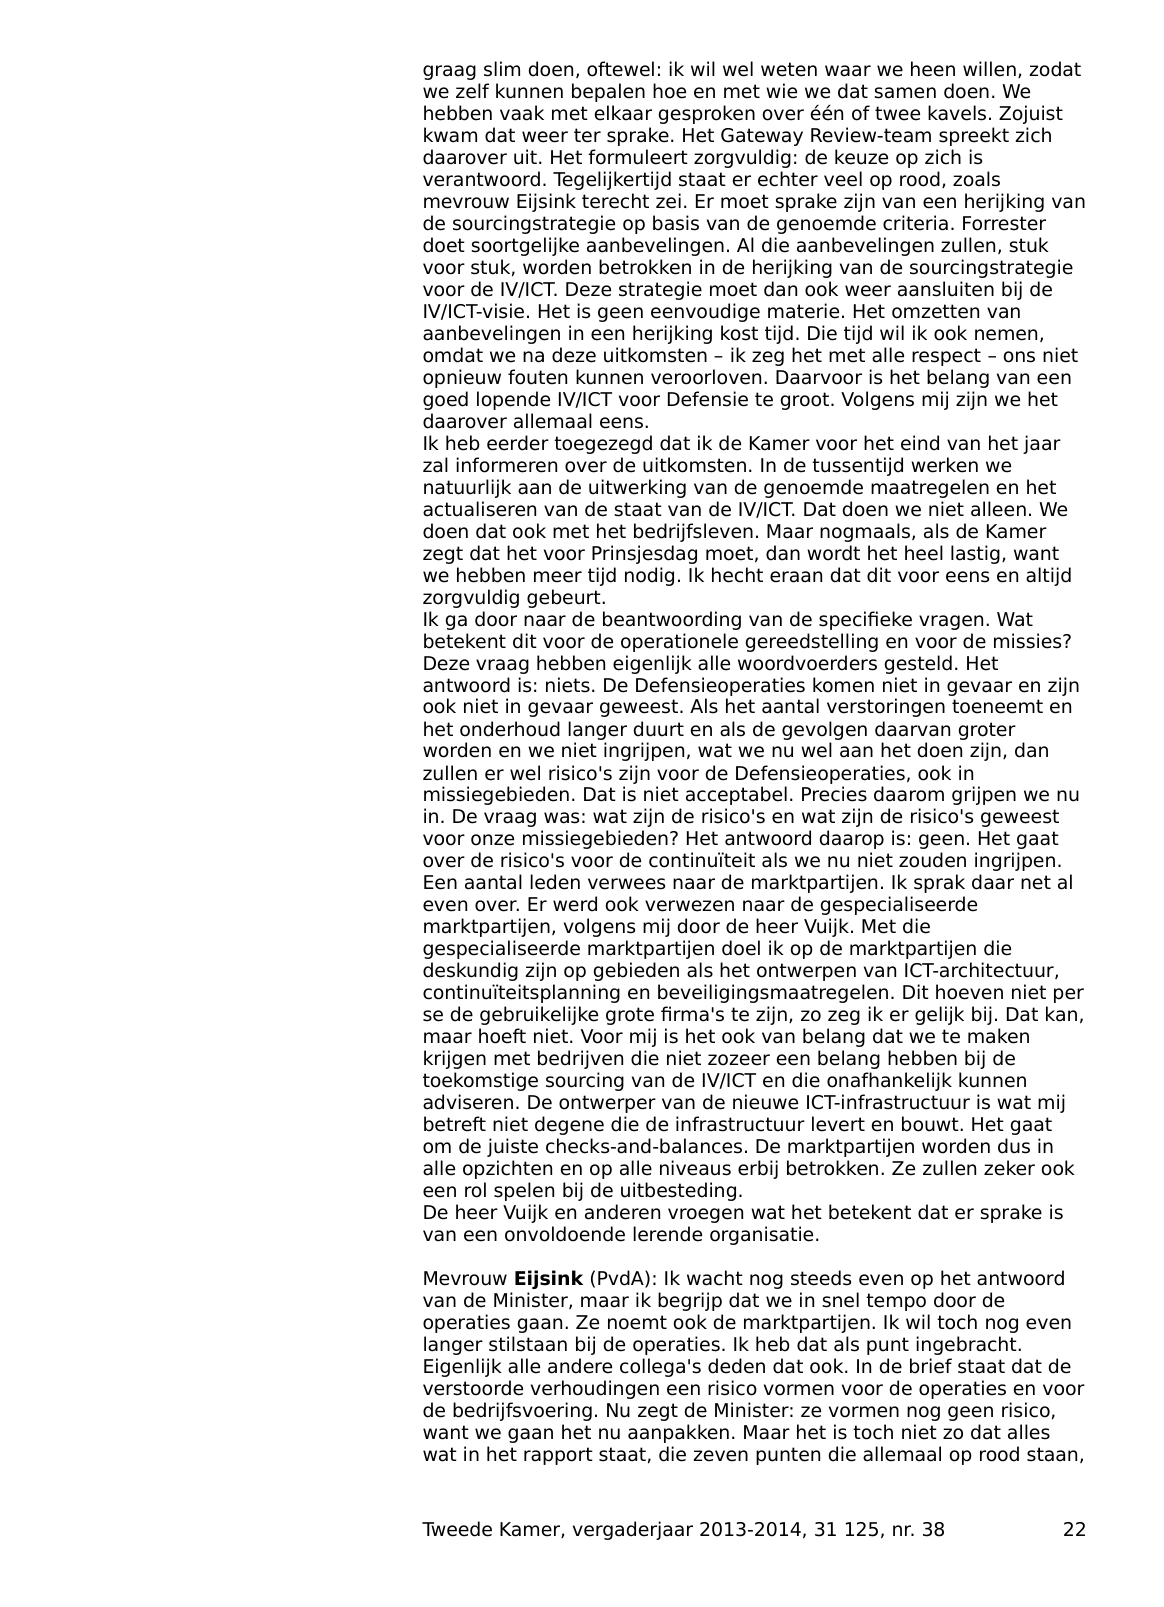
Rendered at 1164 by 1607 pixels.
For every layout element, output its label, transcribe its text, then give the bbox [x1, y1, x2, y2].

text Ik heb eerder toegezegd dat ik de Kamer voor het eind van het jaar zal informeren over de uitkomsten. In de tussentijd werken we natuurlijk aan de uitwerking van de genoemde maatregelen en het actualiseren van de staat van de IV/ICT. Dat doen we niet alleen. We doen dat ook met het bedrijfsleven. Maar nogmaals, als de Kamer zegt dat het voor Prinsjesdag moet, dan wordt het heel lastig, want we hebben meer tijd nodig. Ik hecht eraan dat dit voor eens en altijd zorgvuldig gebeurt. [422, 433, 1087, 608]
text Ik ga door naar de beantwoording van de specifieke vragen. Wat betekent dit voor de operationele gereedstelling en voor de missies? Deze vraag hebben eigenlijk alle woordvoerders gesteld. Het antwoord is: niets. De Defensieoperaties komen niet in gevaar en zijn ook niet in gevaar geweest. Als het aantal verstoringen toeneemt en het onderhoud langer duurt en als de gevolgen daarvan groter worden en we niet ingrijpen, wat we nu wel aan het doen zijn, dan zullen er wel risico's zijn voor de Defensieoperaties, ook in missiegebieden. Dat is niet acceptabel. Precies daarom grijpen we nu in. De vraag was: wat zijn de risico's en wat zijn de risico's geweest voor onze missiegebieden? Het antwoord daarop is: geen. Het gaat over de risico's voor de continuïteit als we nu niet zouden ingrijpen. [422, 608, 1087, 872]
text Een aantal leden verwees naar de marktpartijen. Ik sprak daar net al even over. Er werd ook verwezen naar de gespecialiseerde marktpartijen, volgens mij door de heer Vuijk. Met die gespecialiseerde marktpartijen doel ik op de marktpartijen die deskundig zijn op gebieden als het ontwerpen van ICT-architectuur, continuïteitsplanning en beveiligingsmaatregelen. Dit hoeven niet per se de gebruikelijke grote firma's te zijn, zo zeg ik er gelijk bij. Dat kan, maar hoeft niet. Voor mij is het ook van belang dat we te maken krijgen met bedrijven die niet zozeer een belang hebben bij de toekomstige sourcing van de IV/ICT en die onafhankelijk kunnen adviseren. De ontwerper van de nieuwe ICT-infrastructuur is wat mij betreft niet degene die de infrastructuur levert en bouwt. Het gaat om de juiste checks-and-balances. De marktpartijen worden dus in alle opzichten en op alle niveaus erbij betrokken. Ze zullen zeker ook een rol spelen bij de uitbesteding. [422, 872, 1087, 1202]
text Mevrouw Eijsink (PvdA): Ik wacht nog steeds even op het antwoord van de Minister, maar ik begrijp dat we in snel tempo door de operaties gaan. Ze noemt ook de marktpartijen. Ik wil toch nog even langer stilstaan bij de operaties. Ik heb dat als punt ingebracht. Eigenlijk alle andere collega's deden dat ook. In de brief staat dat de verstoorde verhoudingen een risico vormen voor de operaties en voor de bedrijfsvoering. Nu zegt de Minister: ze vormen nog geen risico, want we gaan het nu aanpakken. Maar het is toch niet zo dat alles wat in het rapport staat, die zeven punten die allemaal op rood staan, [422, 1268, 1087, 1466]
text graag slim doen, oftewel: ik wil wel weten waar we heen willen, zodat we zelf kunnen bepalen hoe en met wie we dat samen doen. We hebben vaak met elkaar gesproken over één of twee kavels. Zojuist kwam dat weer ter sprake. Het Gateway Review-team spreekt zich daarover uit. Het formuleert zorgvuldig: de keuze op zich is verantwoord. Tegelijkertijd staat er echter veel op rood, zoals mevrouw Eijsink terecht zei. Er moet sprake zijn van een herijking van de sourcingstrategie op basis van de genoemde criteria. Forrester doet soortgelijke aanbevelingen. Al die aanbevelingen zullen, stuk voor stuk, worden betrokken in de herijking van de sourcingstrategie voor de IV/ICT. Deze strategie moet dan ook weer aansluiten bij de IV/ICT-visie. Het is geen eenvoudige materie. Het omzetten van aanbevelingen in een herijking kost tijd. Die tijd wil ik ook nemen, omdat we na deze uitkomsten – ik zeg het met alle respect – ons niet opnieuw fouten kunnen veroorloven. Daarvoor is het belang van een goed lopende IV/ICT voor Defensie te groot. Volgens mij zijn we het daarover allemaal eens. [422, 59, 1087, 433]
text De heer Vuijk en anderen vroegen wat het betekent dat er sprake is van een onvoldoende lerende organisatie. [422, 1202, 1087, 1246]
